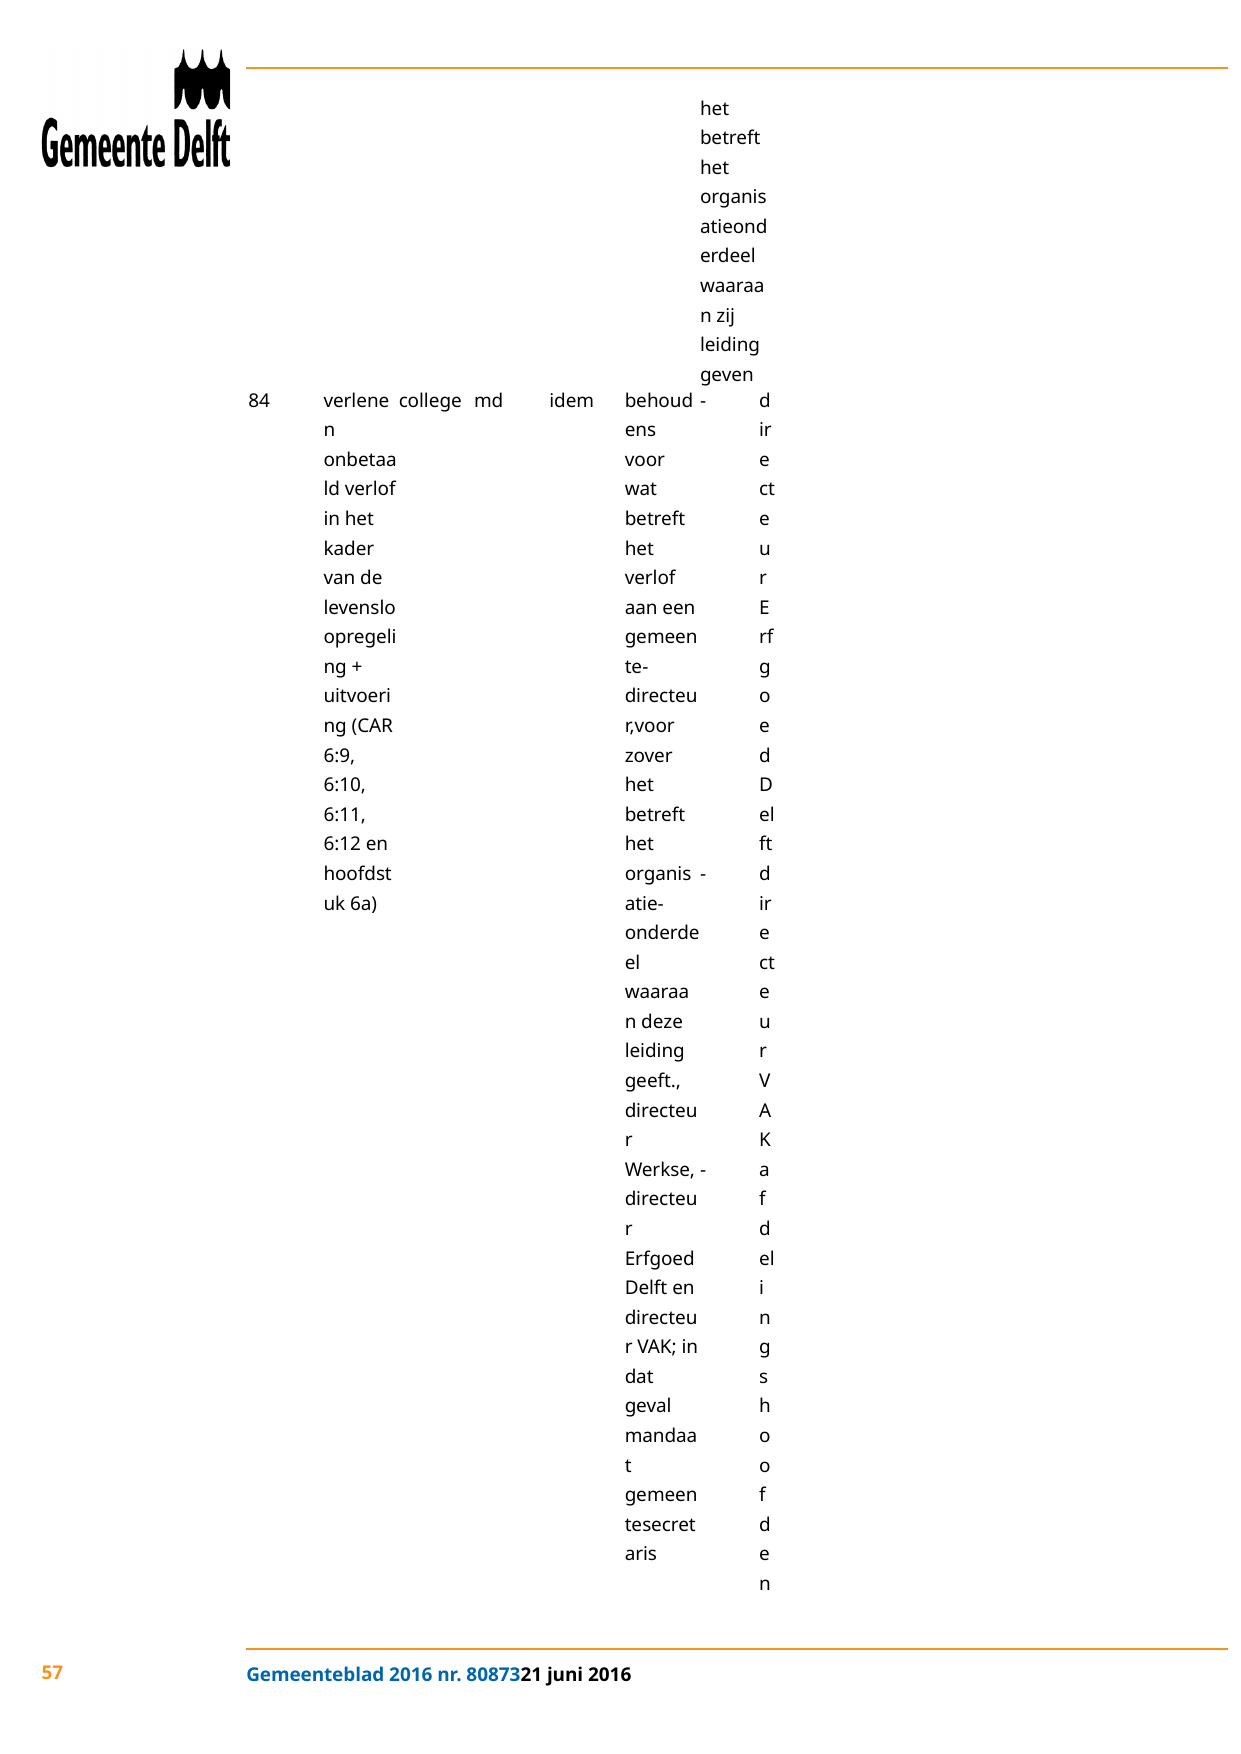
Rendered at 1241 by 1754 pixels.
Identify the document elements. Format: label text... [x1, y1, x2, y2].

table_cell md [474, 387, 549, 1596]
table_cell [625, 95, 700, 387]
table_cell [323, 95, 398, 387]
picture [41, 47, 231, 172]
table_cell 84 [248, 387, 323, 1596]
table_cell [775, 95, 850, 387]
table_cell [474, 95, 549, 387]
table_cell idem [549, 387, 624, 1596]
table_cell [399, 95, 474, 387]
table_cell [775, 387, 850, 1596]
table_cell directeur Erfgoed Delft directeur VAK afdelingshoofden [700, 387, 775, 1596]
table_cell het betreft het organisatieonderdeel waaraan zij leiding geven [700, 95, 775, 387]
table_cell [549, 95, 624, 387]
table_cell verlenen onbetaald verlof in het kader van de levensloopregeling + uitvoering (CAR 6:9, 6:10, 6:11, 6:12 en hoofdstuk 6a) [323, 387, 398, 1596]
table_cell behoudens voor wat betreft het verlof aan een gemeente-directeur,voor zover het betreft het organisatie-onderdeel waaraan deze leiding geeft., directeur Werkse, directeur Erfgoed Delft en directeur VAK; in dat geval mandaat gemeentesecretaris [625, 387, 700, 1596]
table_cell [248, 95, 323, 387]
table_cell college [399, 387, 474, 1596]
